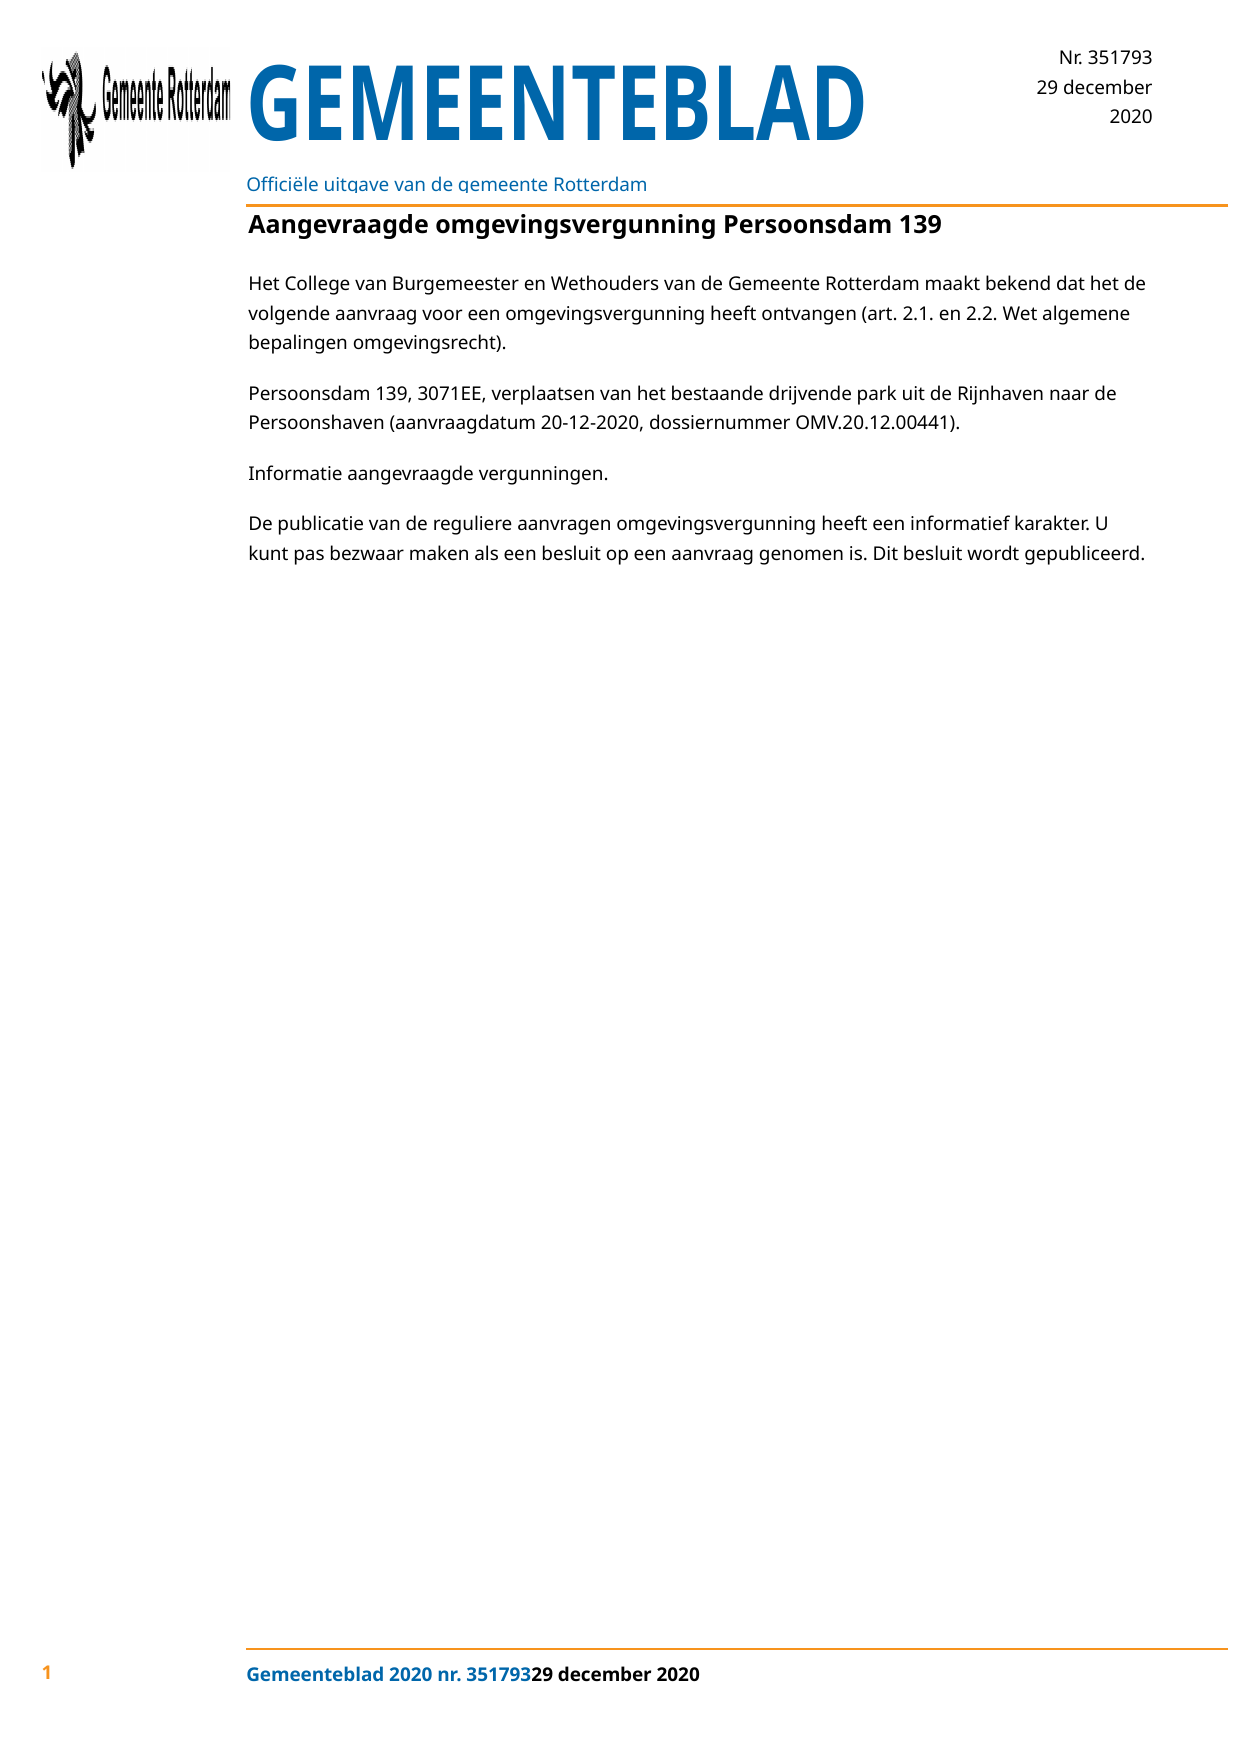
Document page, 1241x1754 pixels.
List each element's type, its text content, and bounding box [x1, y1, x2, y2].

text Informatie aangevraagde vergunningen. [248, 460, 1152, 486]
text De publicatie van de reguliere aanvragen omgevingsvergunning heeft een informatief karakter. U kunt pas bezwaar maken als een besluit op een aanvraag genomen is. Dit besluit wordt gepubliceerd. [248, 510, 1152, 566]
text Aangevraagde omgevingsvergunning Persoonsdam 139 [248, 207, 1152, 241]
text Persoonsdam 139, 3071EE, verplaatsen van het bestaande drijvende park uit de Rijnhaven naar de Persoonshaven (aanvraagdatum 20-12-2020, dossiernummer OMV.20.12.00441). [248, 380, 1152, 435]
picture [41, 47, 231, 172]
text Het College van Burgemeester en Wethouders van de Gemeente Rotterdam maakt bekend dat het de volgende aanvraag voor een omgevingsvergunning heeft ontvangen (art. 2.1. en 2.2. Wet algemene bepalingen omgevingsrecht). [248, 270, 1152, 355]
